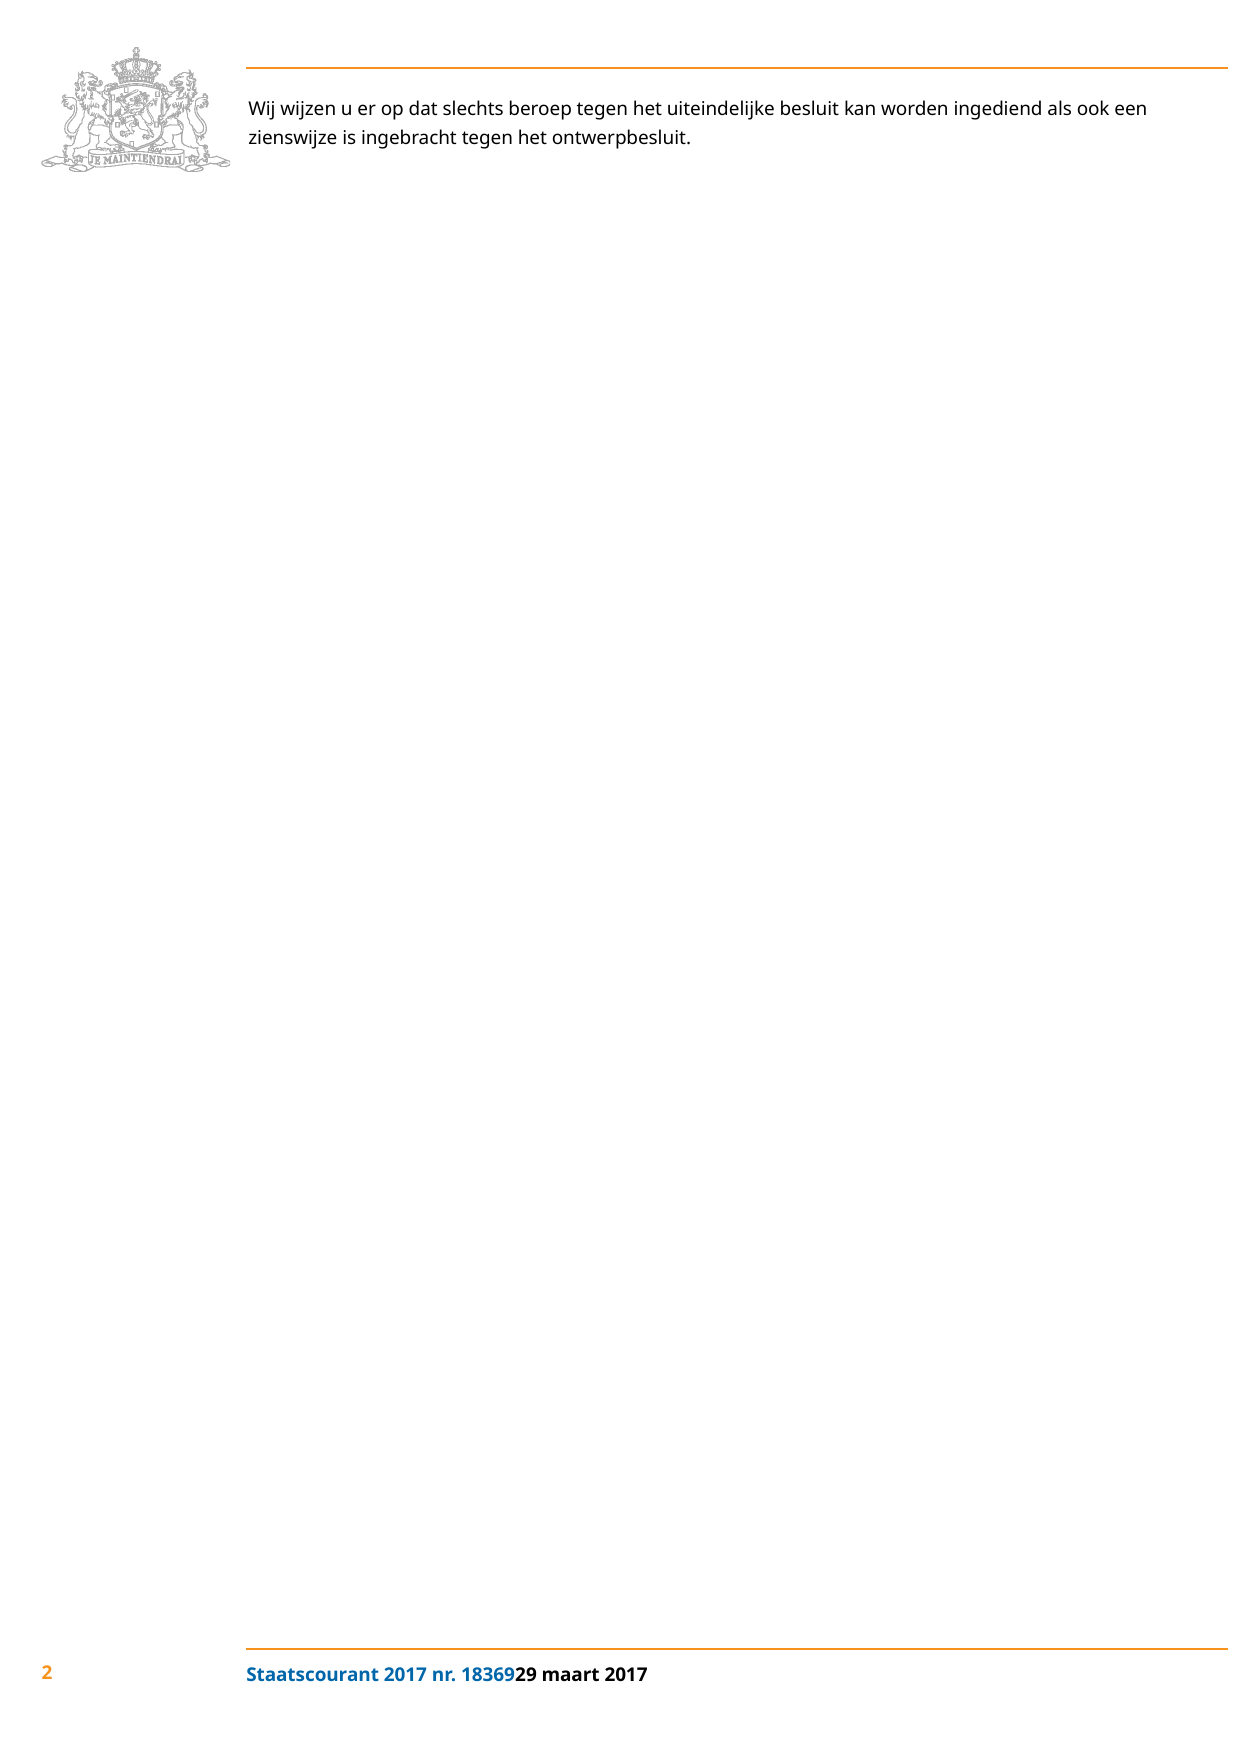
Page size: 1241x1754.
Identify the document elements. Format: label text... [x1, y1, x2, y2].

text Wij wijzen u er op dat slechts beroep tegen het uiteindelijke besluit kan worden ingediend als ook een zienswijze is ingebracht tegen het ontwerpbesluit. [248, 95, 1152, 150]
picture [41, 47, 231, 172]
